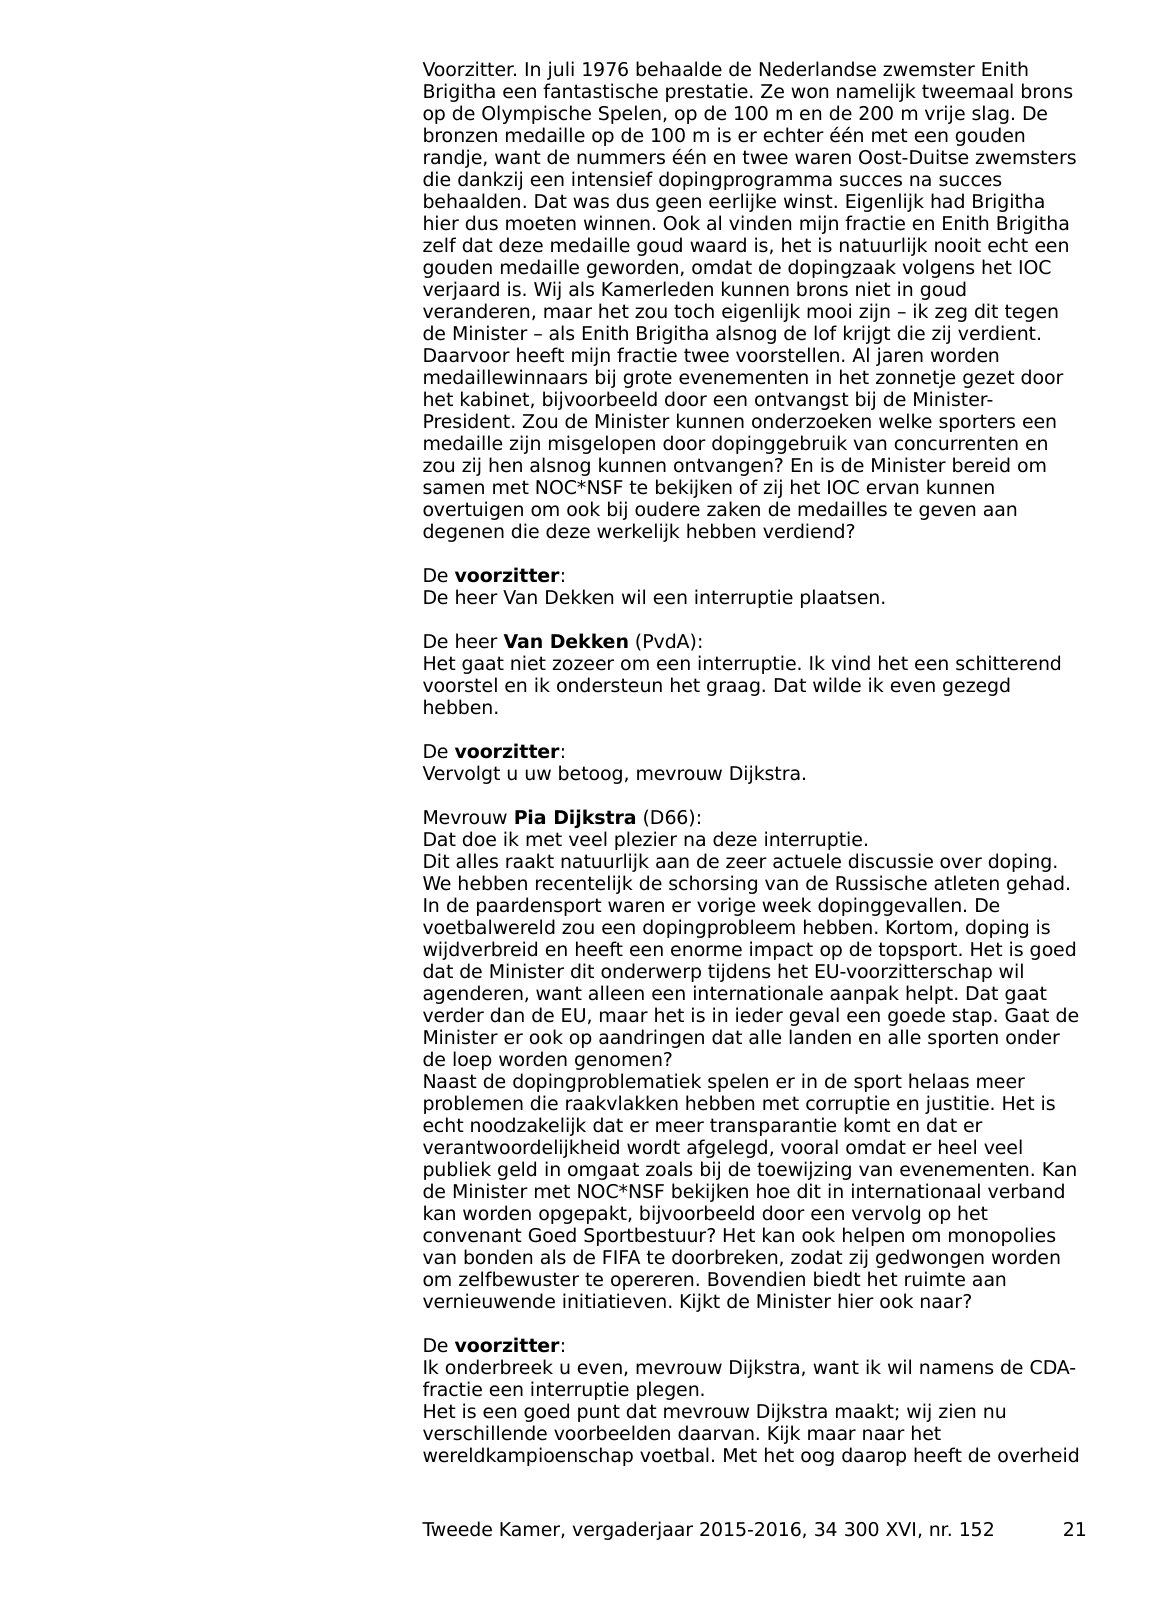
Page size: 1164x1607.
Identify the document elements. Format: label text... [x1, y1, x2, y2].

text De voorzitter: [422, 741, 1087, 763]
text De voorzitter: [422, 1335, 1087, 1357]
text De heer Van Dekken wil een interruptie plaatsen. [422, 587, 1087, 609]
text De heer Van Dekken (PvdA): [422, 631, 1087, 653]
text Vervolgt u uw betoog, mevrouw Dijkstra. [422, 763, 1087, 785]
text Ik onderbreek u even, mevrouw Dijkstra, want ik wil namens de CDA-fractie een interruptie plegen. [422, 1357, 1087, 1401]
text Naast de dopingproblematiek spelen er in de sport helaas meer problemen die raakvlakken hebben met corruptie en justitie. Het is echt noodzakelijk dat er meer transparantie komt en dat er verantwoordelijkheid wordt afgelegd, vooral omdat er heel veel publiek geld in omgaat zoals bij de toewijzing van evenementen. Kan de Minister met NOC*NSF bekijken hoe dit in internationaal verband kan worden opgepakt, bijvoorbeeld door een vervolg op het convenant Goed Sportbestuur? Het kan ook helpen om monopolies van bonden als de FIFA te doorbreken, zodat zij gedwongen worden om zelfbewuster te opereren. Bovendien biedt het ruimte aan vernieuwende initiatieven. Kijkt de Minister hier ook naar? [422, 1071, 1087, 1313]
text Voorzitter. In juli 1976 behaalde de Nederlandse zwemster Enith Brigitha een fantastische prestatie. Ze won namelijk tweemaal brons op de Olympische Spelen, op de 100 m en de 200 m vrije slag. De bronzen medaille op de 100 m is er echter één met een gouden randje, want de nummers één en twee waren Oost-Duitse zwemsters die dankzij een intensief dopingprogramma succes na succes behaalden. Dat was dus geen eerlijke winst. Eigenlijk had Brigitha hier dus moeten winnen. Ook al vinden mijn fractie en Enith Brigitha zelf dat deze medaille goud waard is, het is natuurlijk nooit echt een gouden medaille geworden, omdat de dopingzaak volgens het IOC verjaard is. Wij als Kamerleden kunnen brons niet in goud veranderen, maar het zou toch eigenlijk mooi zijn – ik zeg dit tegen de Minister – als Enith Brigitha alsnog de lof krijgt die zij verdient. Daarvoor heeft mijn fractie twee voorstellen. Al jaren worden medaillewinnaars bij grote evenementen in het zonnetje gezet door het kabinet, bijvoorbeeld door een ontvangst bij de Minister-President. Zou de Minister kunnen onderzoeken welke sporters een medaille zijn misgelopen door dopinggebruik van concurrenten en zou zij hen alsnog kunnen ontvangen? En is de Minister bereid om samen met NOC*NSF te bekijken of zij het IOC ervan kunnen overtuigen om ook bij oudere zaken de medailles te geven aan degenen die deze werkelijk hebben verdiend? [422, 59, 1087, 543]
text Dat doe ik met veel plezier na deze interruptie. [422, 829, 1087, 851]
text De voorzitter: [422, 565, 1087, 587]
text Het is een goed punt dat mevrouw Dijkstra maakt; wij zien nu verschillende voorbeelden daarvan. Kijk maar naar het wereldkampioenschap voetbal. Met het oog daarop heeft de overheid [422, 1401, 1087, 1467]
text Dit alles raakt natuurlijk aan de zeer actuele discussie over doping. We hebben recentelijk de schorsing van de Russische atleten gehad. In de paardensport waren er vorige week dopinggevallen. De voetbalwereld zou een dopingprobleem hebben. Kortom, doping is wijdverbreid en heeft een enorme impact op de topsport. Het is goed dat de Minister dit onderwerp tijdens het EU-voorzitterschap wil agenderen, want alleen een internationale aanpak helpt. Dat gaat verder dan de EU, maar het is in ieder geval een goede stap. Gaat de Minister er ook op aandringen dat alle landen en alle sporten onder de loep worden genomen? [422, 851, 1087, 1071]
text Het gaat niet zozeer om een interruptie. Ik vind het een schitterend voorstel en ik ondersteun het graag. Dat wilde ik even gezegd hebben. [422, 653, 1087, 719]
text Mevrouw Pia Dijkstra (D66): [422, 807, 1087, 829]
